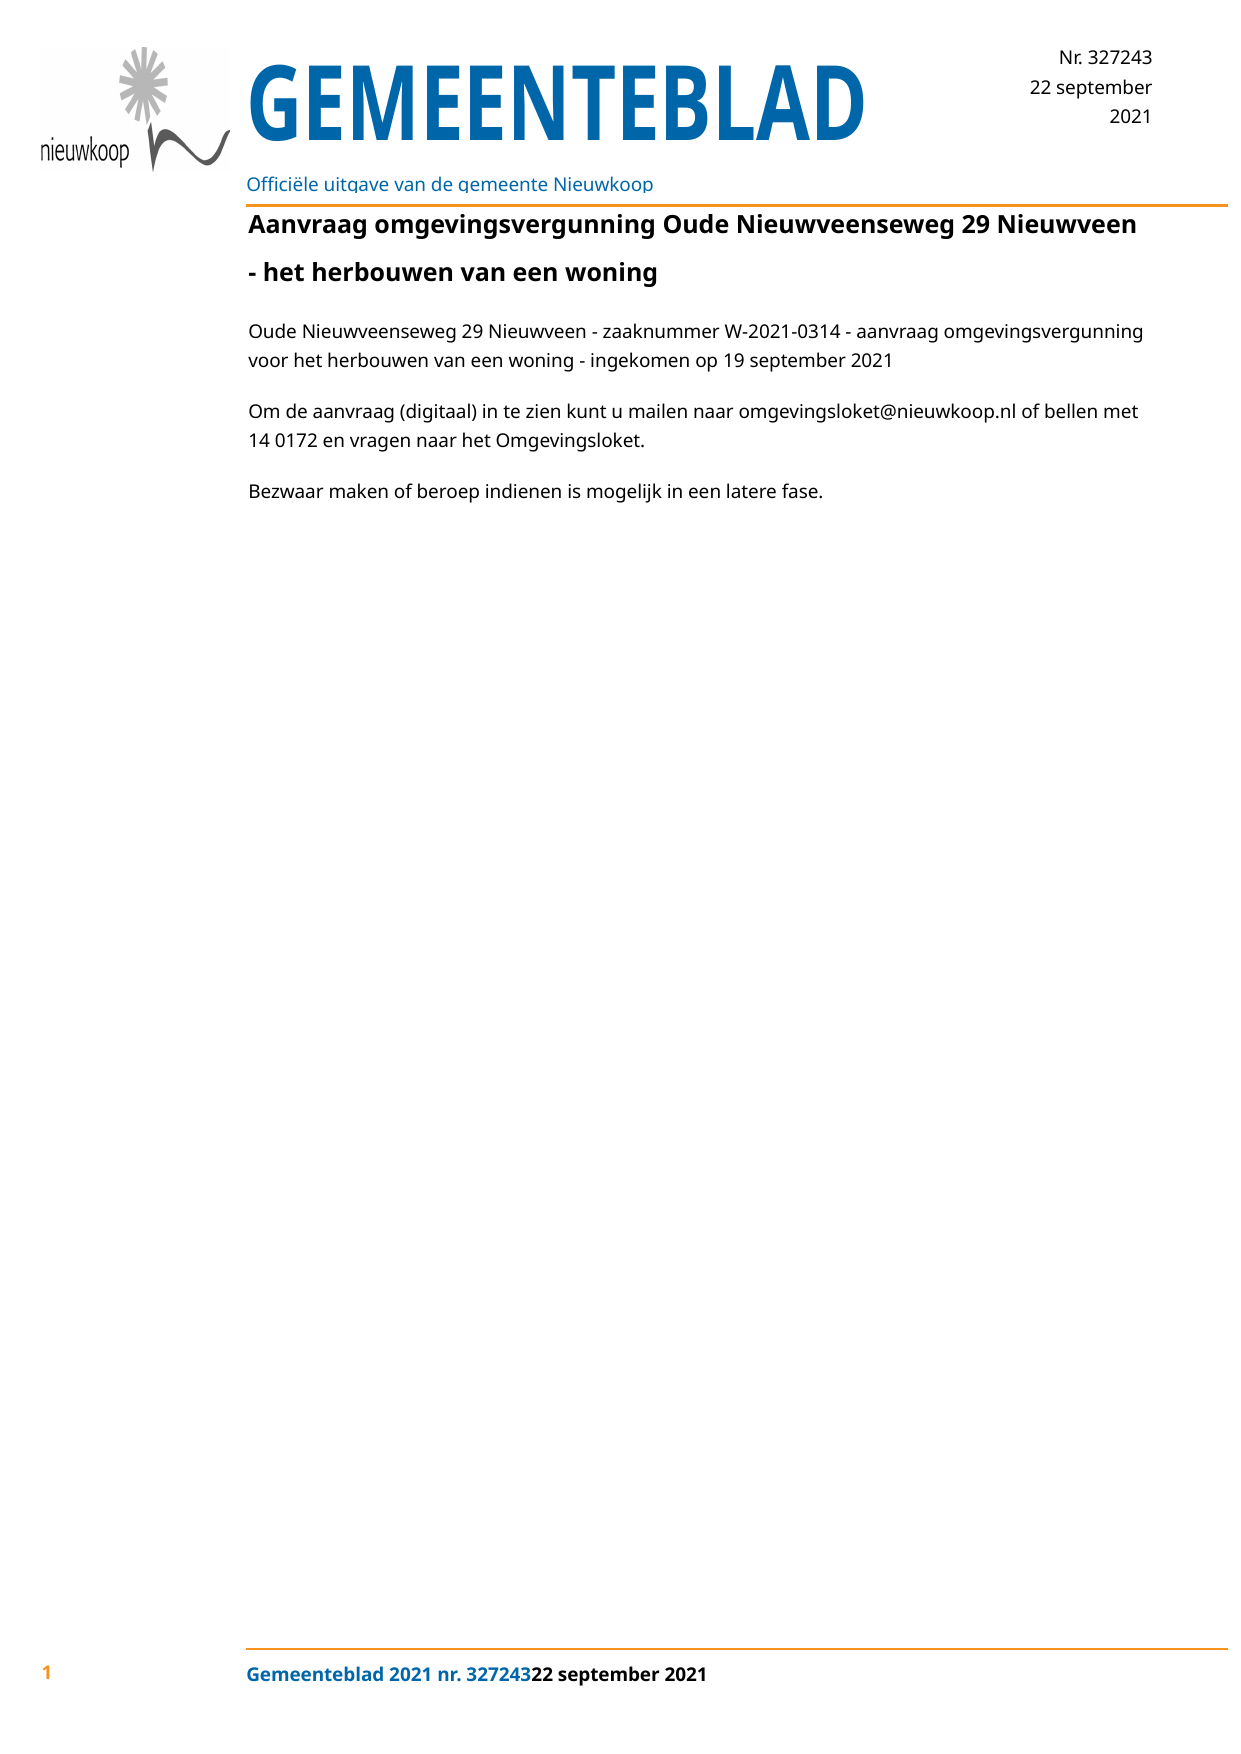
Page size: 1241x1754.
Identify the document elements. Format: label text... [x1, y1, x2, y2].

text Om de aanvraag (digitaal) in te zien kunt u mailen naar omgevingsloket@nieuwkoop.nl of bellen met 14 0172 en vragen naar het Omgevingsloket. [248, 398, 1152, 453]
text Bezwaar maken of beroep indienen is mogelijk in een latere fase. [248, 478, 1152, 504]
text Aanvraag omgevingsvergunning Oude Nieuwveenseweg 29 Nieuwveen - het herbouwen van een woning [248, 207, 1152, 288]
text Oude Nieuwveenseweg 29 Nieuwveen - zaaknummer W-2021-0314 - aanvraag omgevingsvergunning voor het herbouwen van een woning - ingekomen op 19 september 2021 [248, 318, 1152, 373]
picture [41, 47, 231, 172]
